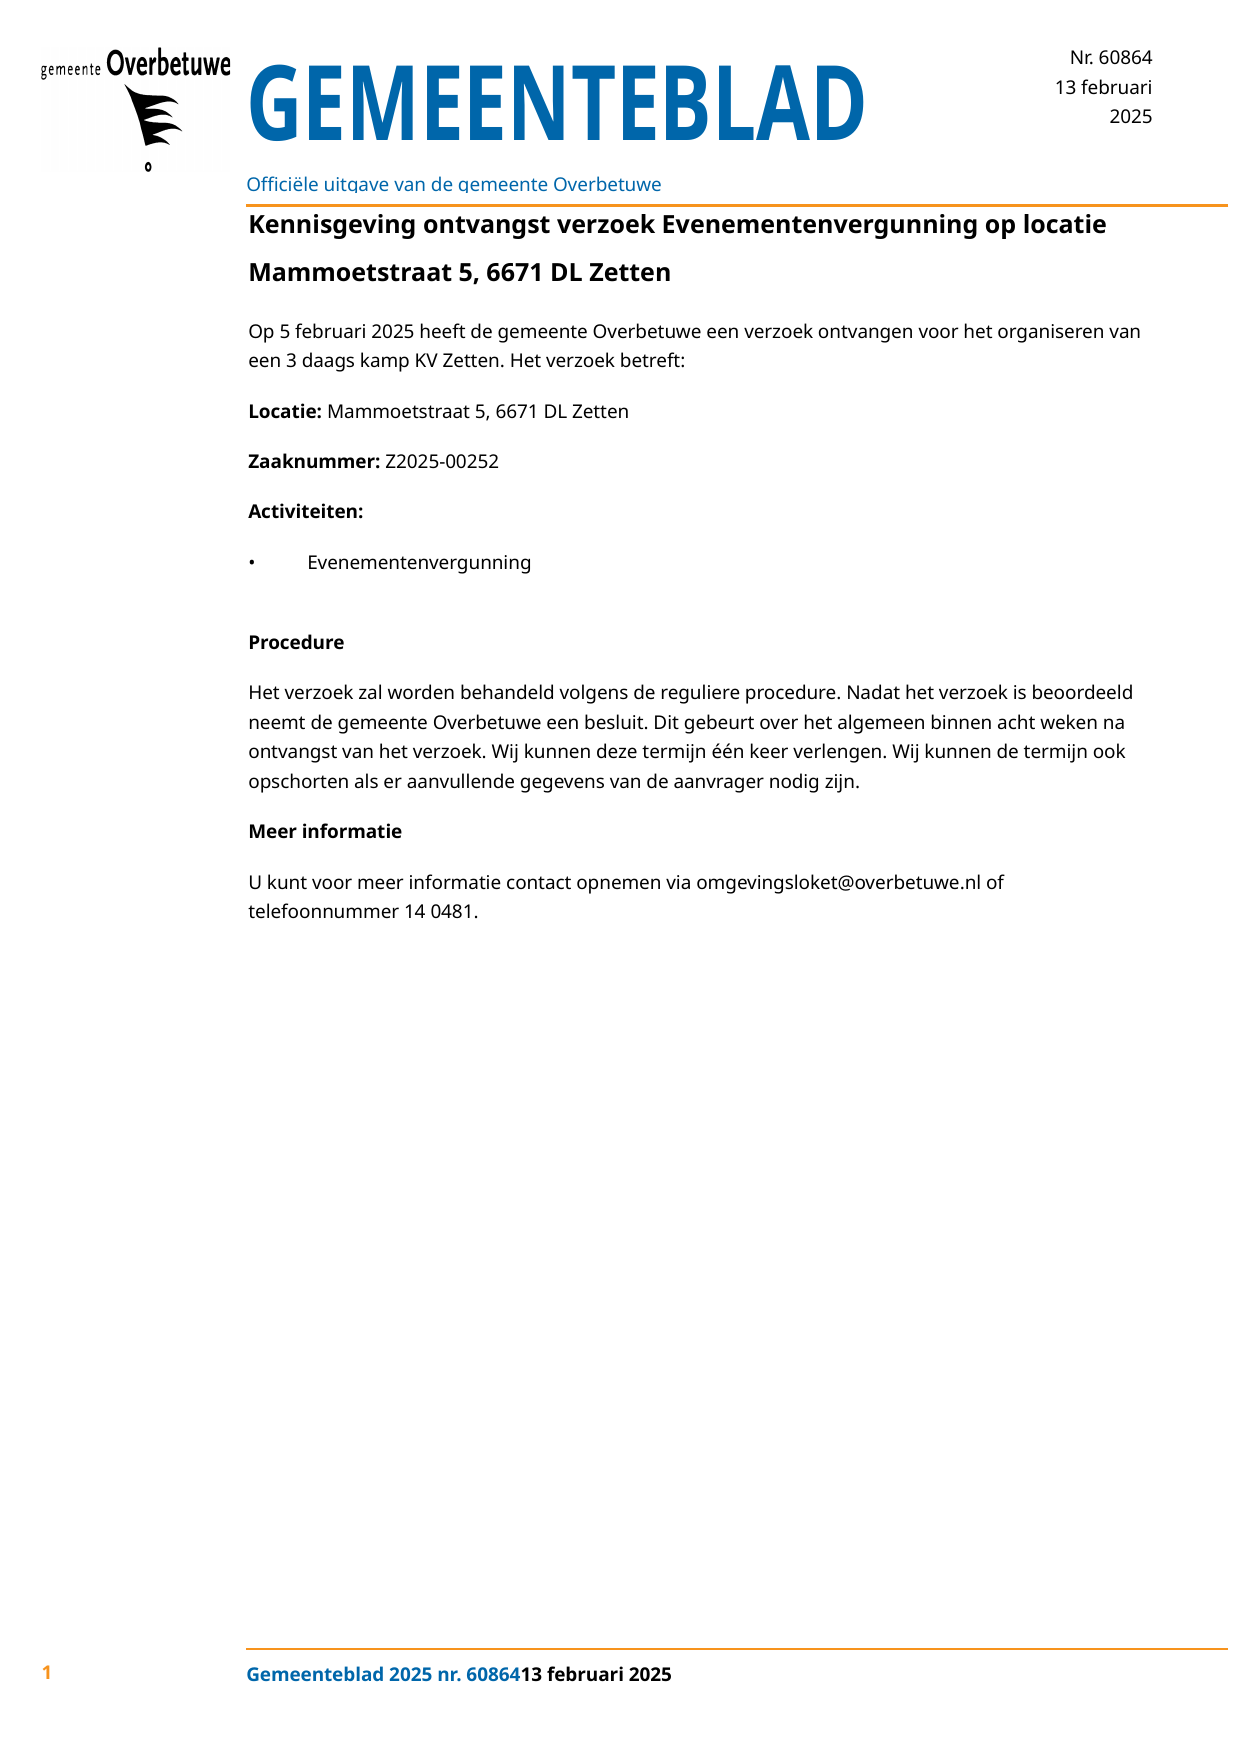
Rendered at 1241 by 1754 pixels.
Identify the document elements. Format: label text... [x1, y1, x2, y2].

text Activiteiten: [248, 499, 1152, 524]
text Kennisgeving ontvangst verzoek Evenementenvergunning op locatie Mammoetstraat 5, 6671 DL Zetten [248, 207, 1152, 288]
text U kunt voor meer informatie contact opnemen via omgevingsloket@overbetuwe.nl of telefoonnummer 14 0481. [248, 869, 1152, 924]
text Locatie: Mammoetstraat 5, 6671 DL Zetten [248, 398, 1152, 424]
text Meer informatie [248, 819, 1152, 844]
picture [41, 47, 231, 172]
list Evenementenvergunning [248, 549, 1152, 575]
text Op 5 februari 2025 heeft de gemeente Overbetuwe een verzoek ontvangen voor het organiseren van een 3 daags kamp KV Zetten. Het verzoek betreft: [248, 318, 1152, 373]
text Procedure [248, 629, 1152, 655]
text Het verzoek zal worden behandeld volgens de reguliere procedure. Nadat het verzoek is beoordeeld neemt de gemeente Overbetuwe een besluit. Dit gebeurt over het algemeen binnen acht weken na ontvangst van het verzoek. Wij kunnen deze termijn één keer verlengen. Wij kunnen de termijn ook opschorten als er aanvullende gegevens van de aanvrager nodig zijn. [248, 679, 1152, 794]
text Zaaknummer: Z2025-00252 [248, 448, 1152, 474]
